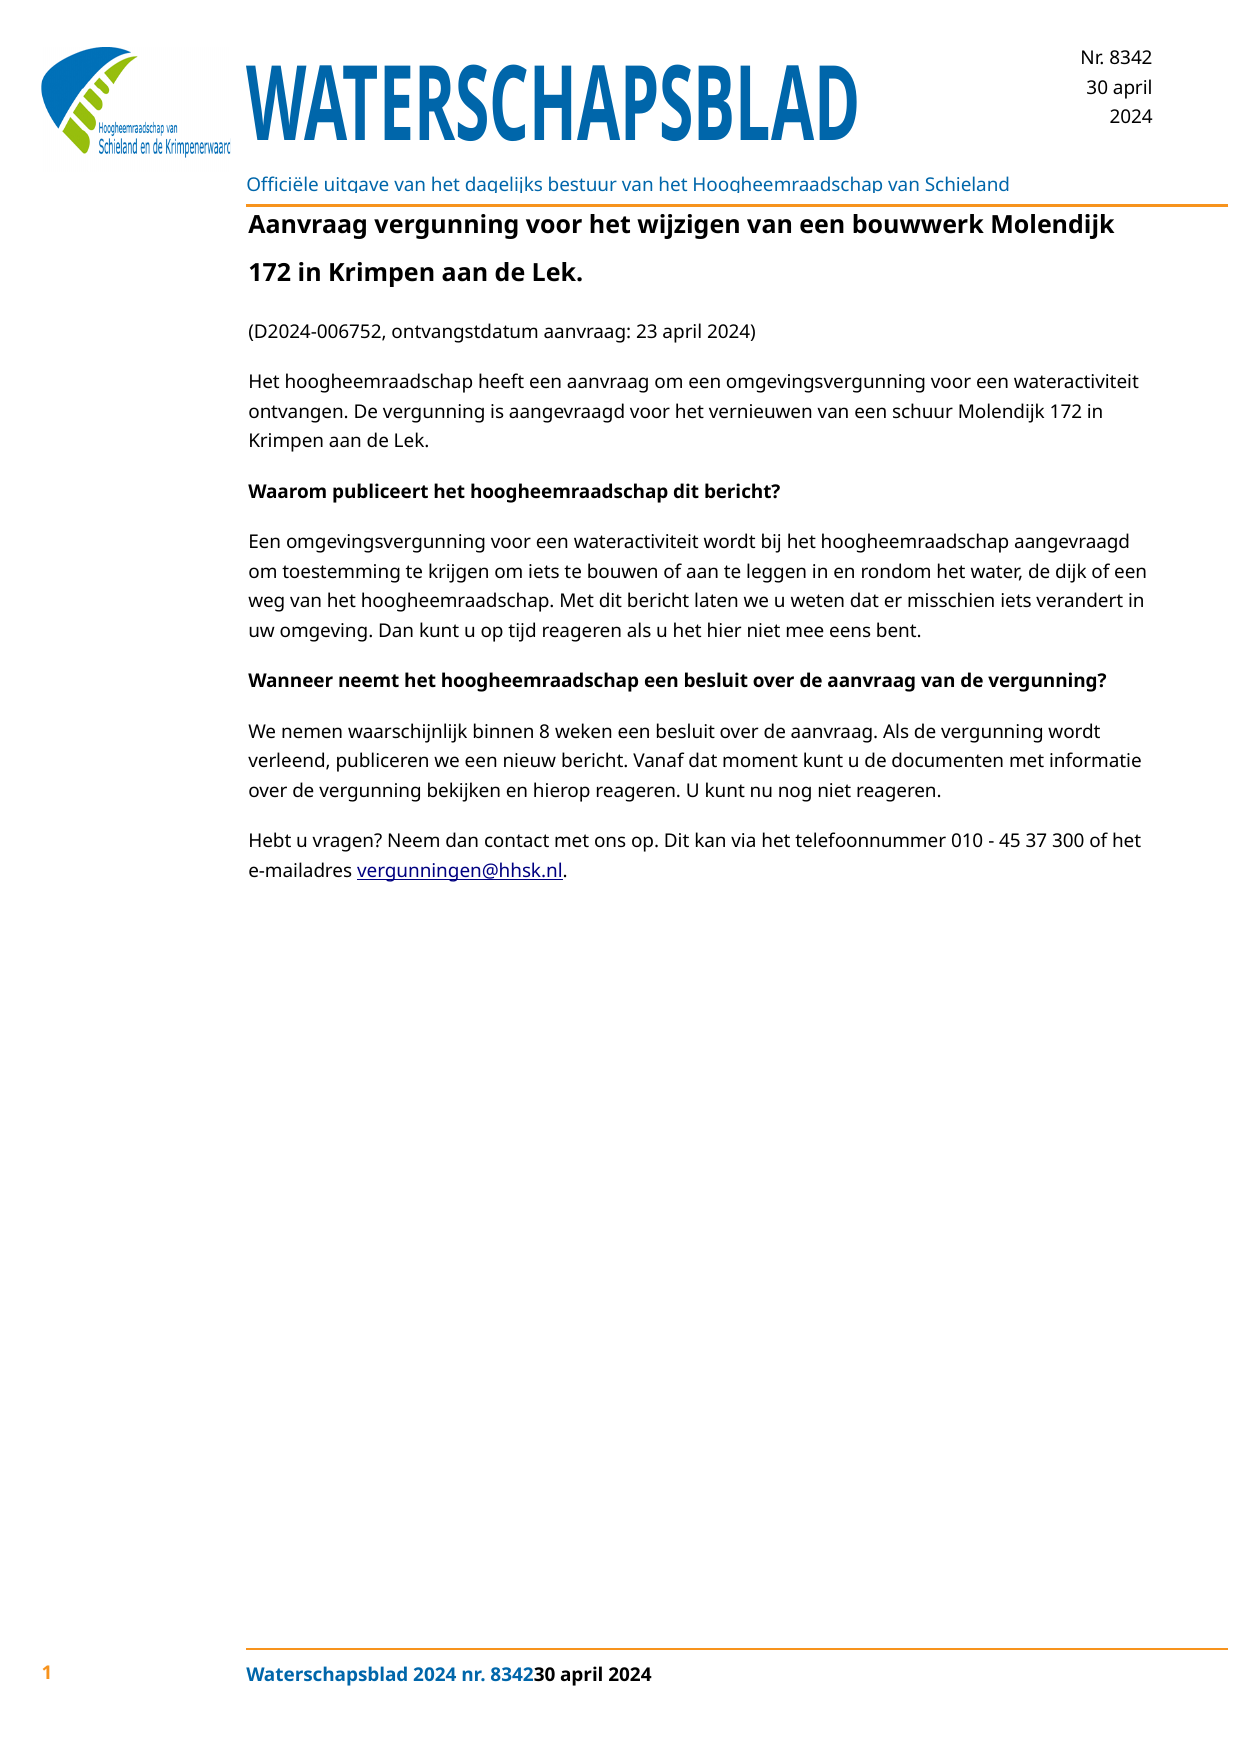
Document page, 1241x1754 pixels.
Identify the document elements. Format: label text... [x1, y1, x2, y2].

text Waarom publiceert het hoogheemraadschap dit bericht? [248, 478, 1152, 504]
text Een omgevingsvergunning voor een wateractiviteit wordt bij het hoogheemraadschap aangevraagd om toestemming te krijgen om iets te bouwen of aan te leggen in en rondom het water, de dijk of een weg van het hoogheemraadschap. Met dit bericht laten we u weten dat er misschien iets verandert in uw omgeving. Dan kunt u op tijd reageren als u het hier niet mee eens bent. [248, 528, 1152, 643]
text Het hoogheemraadschap heeft een aanvraag om een omgevingsvergunning voor een wateractiviteit ontvangen. De vergunning is aangevraagd voor het vernieuwen van een schuur Molendijk 172 in Krimpen aan de Lek. [248, 368, 1152, 453]
text (D2024-006752, ontvangstdatum aanvraag: 23 april 2024) [248, 318, 1152, 344]
text Wanneer neemt het hoogheemraadschap een besluit over de aanvraag van de vergunning? [248, 667, 1152, 693]
text We nemen waarschijnlijk binnen 8 weken een besluit over de aanvraag. Als de vergunning wordt verleend, publiceren we een nieuw bericht. Vanaf dat moment kunt u de documenten met informatie over de vergunning bekijken en hierop reageren. U kunt nu nog niet reageren. [248, 718, 1152, 803]
picture [41, 47, 231, 172]
text Hebt u vragen? Neem dan contact met ons op. Dit kan via het telefoonnummer 010 - 45 37 300 of het e-mailadres vergunningen@hhsk.nl. [248, 827, 1152, 883]
text Aanvraag vergunning voor het wijzigen van een bouwwerk Molendijk 172 in Krimpen aan de Lek. [248, 207, 1152, 288]
